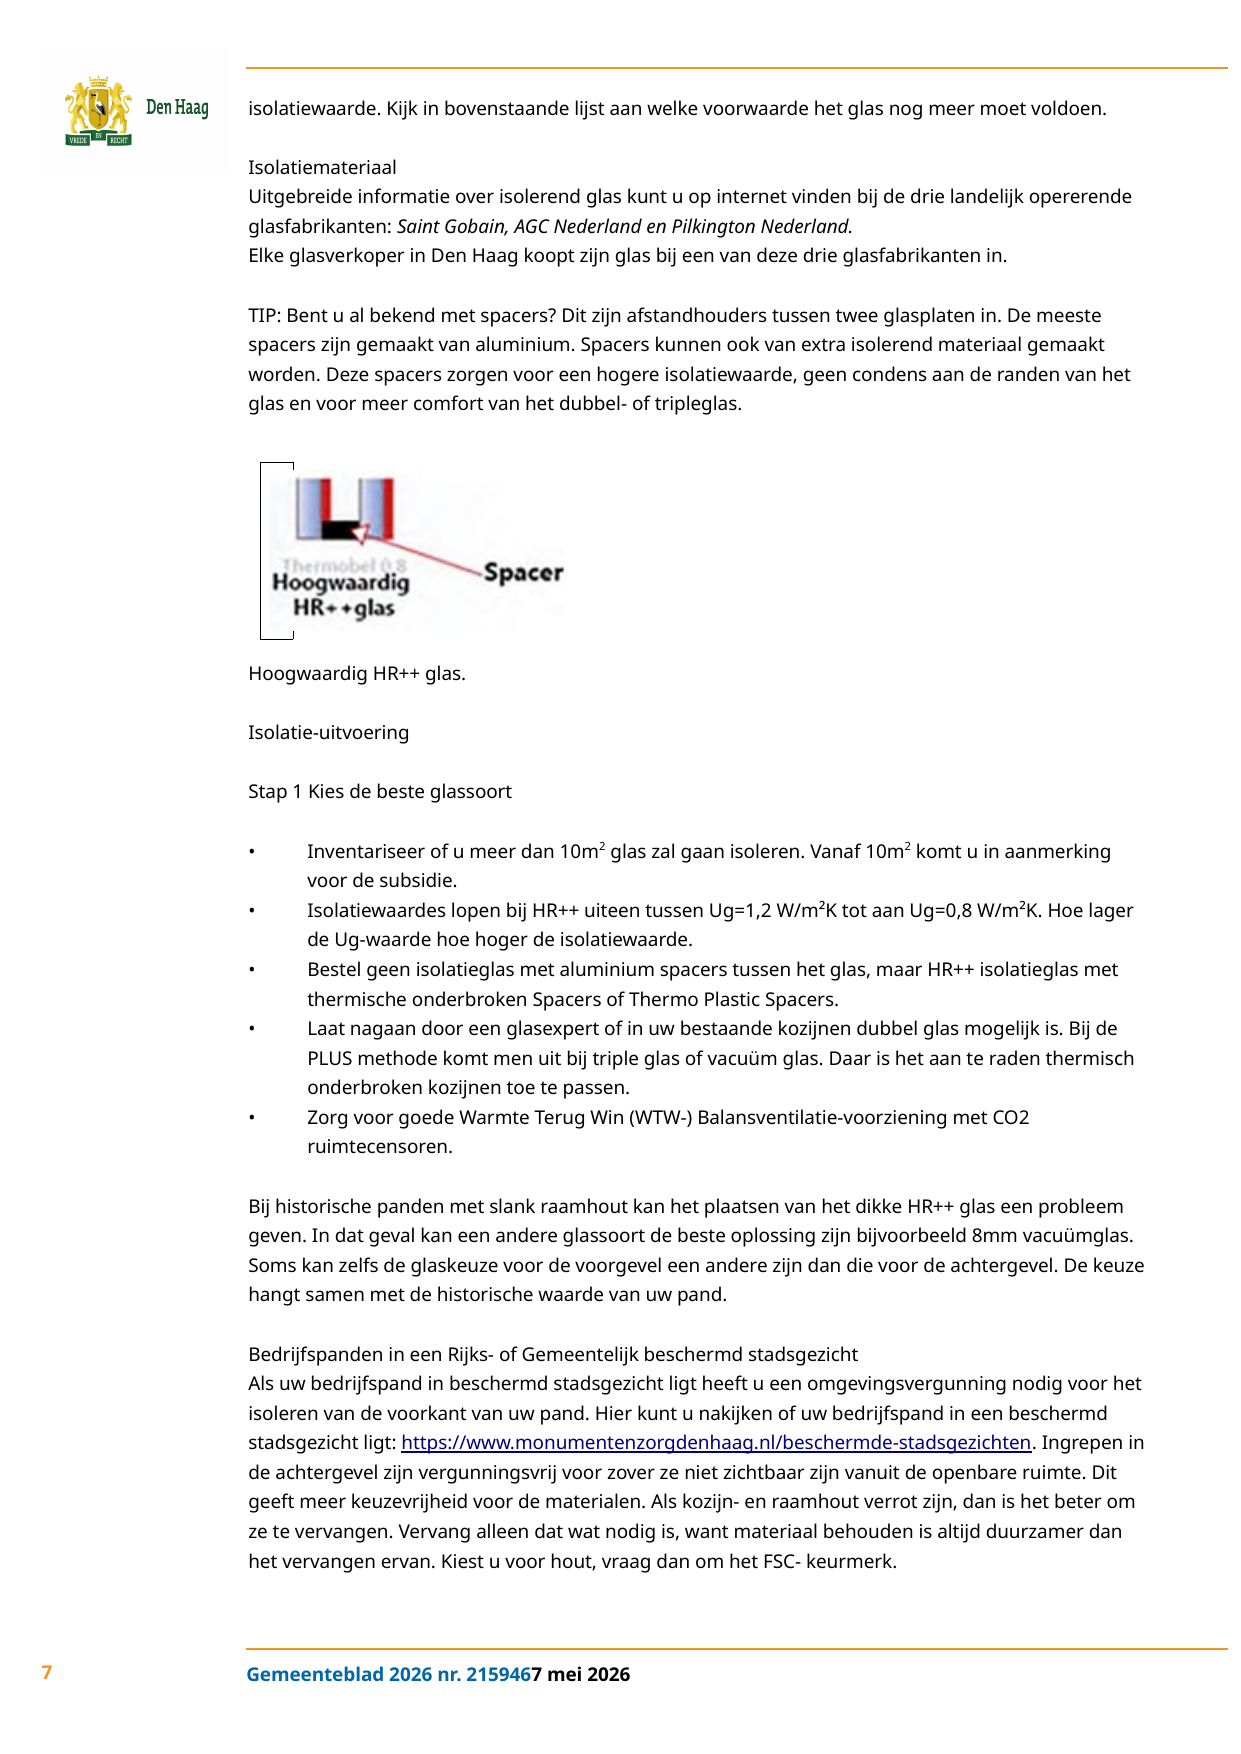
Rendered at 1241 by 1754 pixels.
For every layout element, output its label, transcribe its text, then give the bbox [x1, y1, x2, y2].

text TIP: Bent u al bekend met spacers? Dit zijn afstandhouders tussen twee glasplaten in. De meeste spacers zijn gemaakt van aluminium. Spacers kunnen ook van extra isolerend materiaal gemaakt worden. Deze spacers zorgen voor een hogere isolatiewaarde, geen condens aan de randen van het glas en voor meer comfort van het dubbel- of tripleglas. [248, 302, 1152, 416]
list Bestel geen isolatieglas met aluminium spacers tussen het glas, maar HR++ isolatieglas met thermische onderbroken Spacers of Thermo Plastic Spacers. [248, 956, 1152, 1012]
text Bij historische panden met slank raamhout kan het plaatsen van het dikke HR++ glas een probleem geven. In dat geval kan een andere glassoort de beste oplossing zijn bijvoorbeeld 8mm vacuümglas. Soms kan zelfs de glaskeuze voor de voorgevel een andere zijn dan die voor de achtergevel. De keuze hangt samen met de historische waarde van uw pand. [248, 1193, 1152, 1307]
text Uitgebreide informatie over isolerend glas kunt u op internet vinden bij de drie landelijk opererende glasfabrikanten: Saint Gobain, AGC Nederland en Pilkington Nederland. [248, 183, 1152, 239]
text Hoogwaardig HR++ glas. [248, 660, 1152, 686]
text Isolatiemateriaal [248, 154, 1152, 180]
text Stap 1 Kies de beste glassoort [248, 779, 1152, 804]
text Elke glasverkoper in Den Haag koopt zijn glas bij een van deze drie glasfabrikanten in. [248, 243, 1152, 268]
picture [268, 470, 565, 631]
list Laat nagaan door een glasexpert of in uw bestaande kozijnen dubbel glas mogelijk is. Bij de PLUS methode komt men uit bij triple glas of vacuüm glas. Daar is het aan te raden thermisch onderbroken kozijnen toe te passen. [248, 1015, 1152, 1100]
text Isolatie-uitvoering [248, 719, 1152, 745]
list Isolatiewaardes lopen bij HR++ uiteen tussen Ug=1,2 W/m²K tot aan Ug=0,8 W/m²K. Hoe lager de Ug-waarde hoe hoger de isolatiewaarde. [248, 897, 1152, 952]
list Zorg voor goede Warmte Terug Win (WTW-) Balansventilatie-voorziening met CO2 ruimtecensoren. [248, 1104, 1152, 1159]
list Inventariseer of u meer dan 10m2 glas zal gaan isoleren. Vanaf 10m2 komt u in aanmerking voor de subsidie. [248, 838, 1152, 893]
picture [41, 47, 231, 172]
text Als uw bedrijfspand in beschermd stadsgezicht ligt heeft u een omgevingsvergunning nodig voor het isoleren van de voorkant van uw pand. Hier kunt u nakijken of uw bedrijfspand in een beschermd stadsgezicht ligt: https://www.monumentenzorgdenhaag.nl/beschermde-stadsgezichten. Ingrepen in de achtergevel zijn vergunningsvrij voor zover ze niet zichtbaar zijn vanuit de openbare ruimte. Dit geeft meer keuzevrijheid voor de materialen. Als kozijn- en raamhout verrot zijn, dan is het beter om ze te vervangen. Vervang alleen dat wat nodig is, want materiaal behouden is altijd duurzamer dan het vervangen ervan. Kiest u voor hout, vraag dan om het FSC- keurmerk. [248, 1370, 1152, 1574]
text isolatiewaarde. Kijk in bovenstaande lijst aan welke voorwaarde het glas nog meer moet voldoen. [248, 95, 1152, 121]
text Bedrijfspanden in een Rijks- of Gemeentelijk beschermd stadsgezicht [248, 1341, 1152, 1367]
